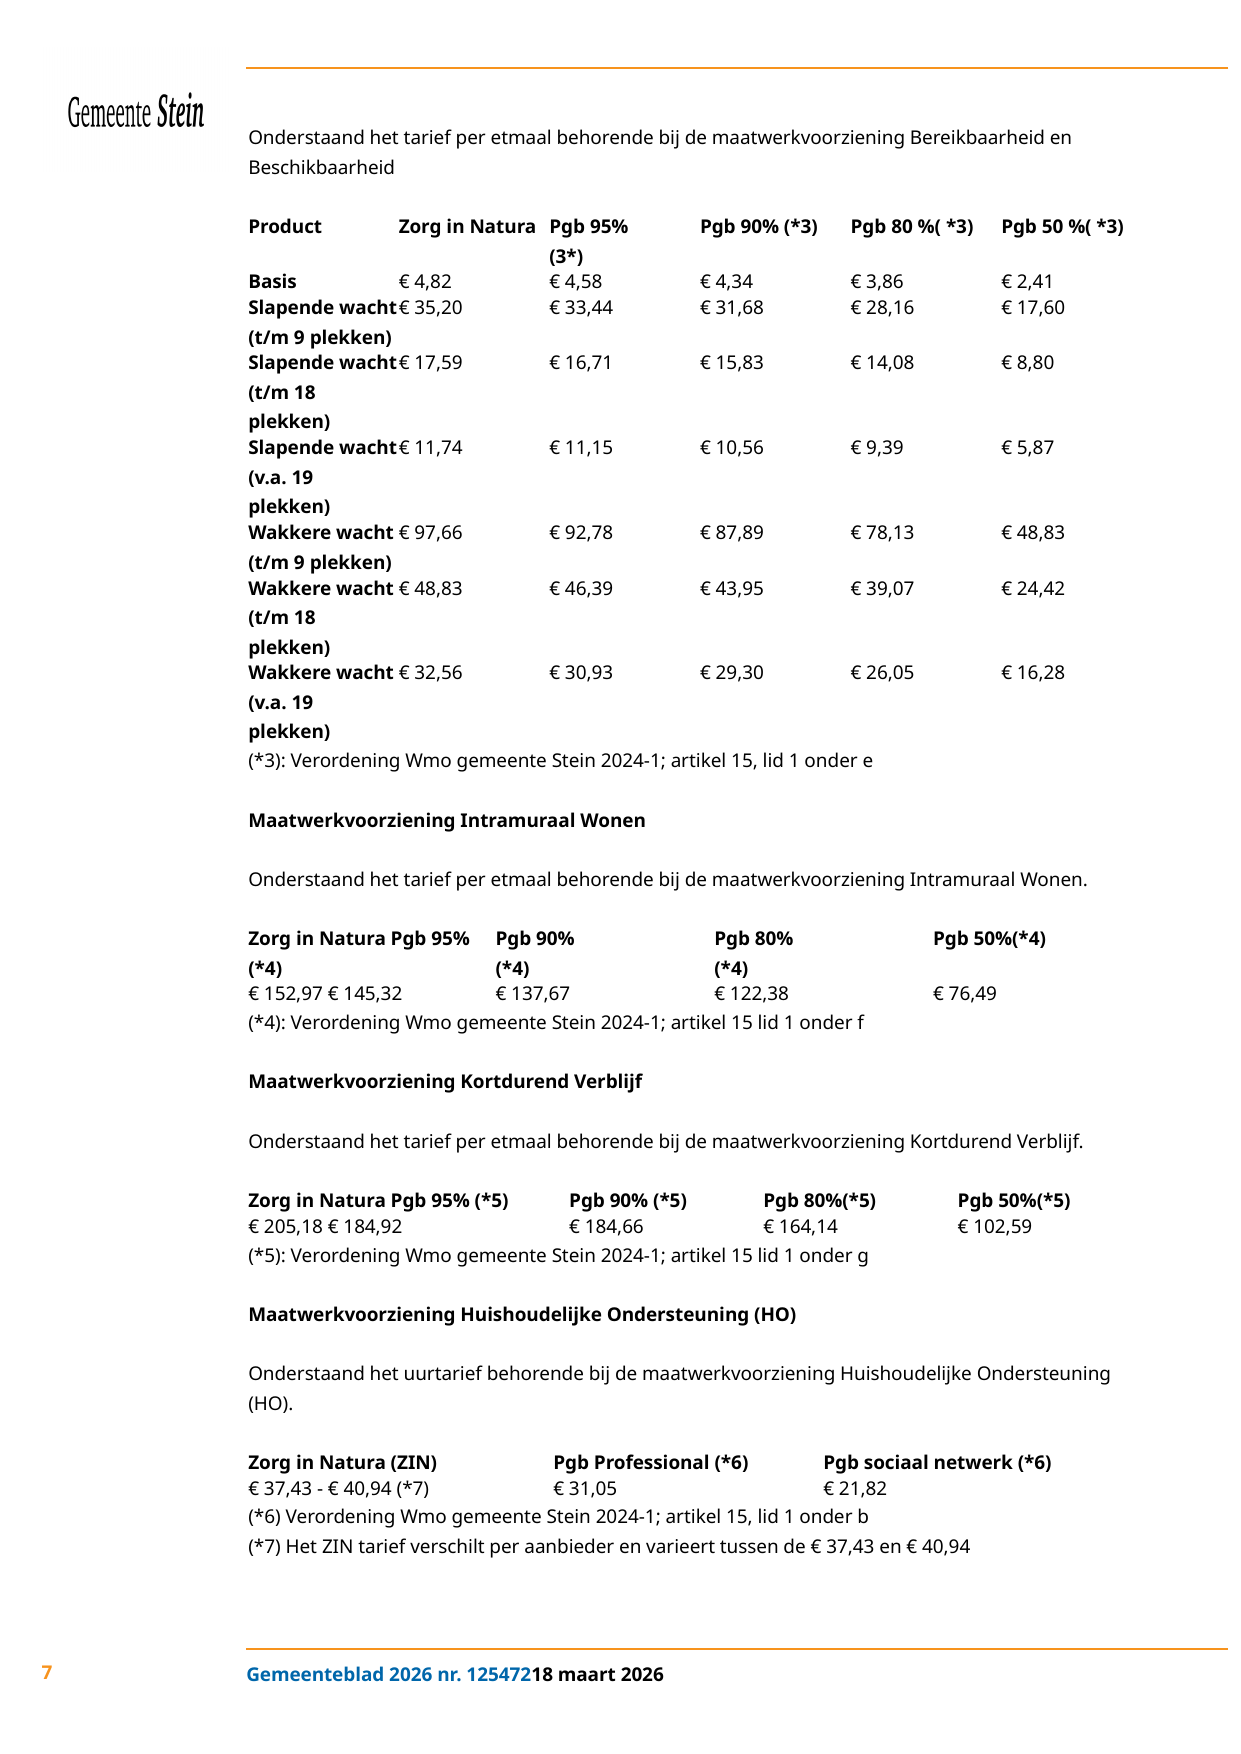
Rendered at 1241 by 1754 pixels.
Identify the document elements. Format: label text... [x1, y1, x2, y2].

table_header Pgb 80 %( *3) [850, 213, 1001, 268]
text Onderstaand het tarief per etmaal behorende bij de maatwerkvoorziening Kortdurend Verblijf. [248, 1128, 1152, 1154]
table_cell € 35,20 [399, 294, 549, 349]
table_header Zorg in Natura Pgb 95% (*5) [248, 1187, 569, 1213]
table_cell € 4,82 [399, 269, 549, 294]
table_cell € 2,41 [1001, 269, 1152, 294]
text Maatwerkvoorziening Intramuraal Wonen [248, 807, 1152, 833]
table_header Pgb Professional (*6) [553, 1449, 823, 1475]
table_cell € 31,05 [553, 1475, 823, 1501]
table_cell € 48,83 [399, 575, 549, 659]
table_cell € 33,44 [549, 294, 700, 349]
table_header Product [248, 213, 398, 268]
table_cell € 76,49 [933, 981, 1152, 1006]
table_header Pgb 90% (*4) [495, 925, 714, 981]
table_cell € 9,39 [850, 435, 1001, 519]
table_cell € 11,74 [399, 435, 549, 519]
table_cell Slapende wacht (t/m 18 plekken) [248, 350, 398, 434]
table_cell € 29,30 [700, 660, 850, 744]
text (*6) Verordening Wmo gemeente Stein 2024-1; artikel 15, lid 1 onder b [248, 1504, 1152, 1529]
table_cell € 37,43 - € 40,94 (*7) [248, 1475, 553, 1501]
table_cell € 39,07 [850, 575, 1001, 659]
table_cell Basis [248, 269, 398, 294]
table_cell € 10,56 [700, 435, 850, 519]
table_cell € 32,56 [399, 660, 549, 744]
text (*4): Verordening Wmo gemeente Stein 2024-1; artikel 15 lid 1 onder f [248, 1009, 1152, 1035]
table_header Pgb 80%(*5) [763, 1187, 957, 1213]
table_header Zorg in Natura Pgb 95% (*4) [248, 925, 495, 981]
table_header Pgb 90% (*5) [569, 1187, 763, 1213]
text Onderstaand het uurtarief behorende bij de maatwerkvoorziening Huishoudelijke Ondersteuning (HO). [248, 1360, 1152, 1416]
table_cell € 43,95 [700, 575, 850, 659]
table_cell € 122,38 [714, 981, 933, 1006]
table_cell € 24,42 [1001, 575, 1152, 659]
table_cell € 184,66 [569, 1213, 763, 1239]
table_cell € 4,58 [549, 269, 700, 294]
table_cell € 16,28 [1001, 660, 1152, 744]
table_cell Slapende wacht (v.a. 19 plekken) [248, 435, 398, 519]
table_cell € 8,80 [1001, 350, 1152, 434]
table_header Pgb 50 %( *3) [1001, 213, 1152, 268]
table_cell € 15,83 [700, 350, 850, 434]
table_cell Wakkere wacht (t/m 18 plekken) [248, 575, 398, 659]
table_cell € 48,83 [1001, 519, 1152, 575]
table_header Pgb 50%(*4) [933, 925, 1152, 981]
table_cell € 92,78 [549, 519, 700, 575]
text (*5): Verordening Wmo gemeente Stein 2024-1; artikel 15 lid 1 onder g [248, 1242, 1152, 1268]
table_cell € 87,89 [700, 519, 850, 575]
table_cell € 28,16 [850, 294, 1001, 349]
table_cell € 102,59 [958, 1213, 1152, 1239]
table_cell Slapende wacht (t/m 9 plekken) [248, 294, 398, 349]
table_cell Wakkere wacht (t/m 9 plekken) [248, 519, 398, 575]
table_header Pgb sociaal netwerk (*6) [823, 1449, 1152, 1475]
text (*3): Verordening Wmo gemeente Stein 2024-1; artikel 15, lid 1 onder e [248, 748, 1152, 773]
table_cell € 14,08 [850, 350, 1001, 434]
table_cell € 30,93 [549, 660, 700, 744]
table_header Pgb 95% (3*) [549, 213, 700, 268]
table_cell € 11,15 [549, 435, 700, 519]
table_cell € 97,66 [399, 519, 549, 575]
text Maatwerkvoorziening Kortdurend Verblijf [248, 1069, 1152, 1094]
table_cell € 78,13 [850, 519, 1001, 575]
table_cell € 26,05 [850, 660, 1001, 744]
table_cell € 46,39 [549, 575, 700, 659]
table_header Zorg in Natura [399, 213, 549, 268]
table_header Pgb 90% (*3) [700, 213, 850, 268]
text Maatwerkvoorziening Huishoudelijke Ondersteuning (HO) [248, 1301, 1152, 1327]
table_cell € 205,18 € 184,92 [248, 1213, 569, 1239]
picture [41, 47, 231, 172]
table_cell € 31,68 [700, 294, 850, 349]
table_cell € 4,34 [700, 269, 850, 294]
table_cell € 21,82 [823, 1475, 1152, 1501]
table_cell € 164,14 [763, 1213, 957, 1239]
table_cell € 152,97 € 145,32 [248, 981, 495, 1006]
text Onderstaand het tarief per etmaal behorende bij de maatwerkvoorziening Intramuraal Wonen. [248, 866, 1152, 892]
table_cell € 3,86 [850, 269, 1001, 294]
table_header Pgb 50%(*5) [958, 1187, 1152, 1213]
table_cell € 16,71 [549, 350, 700, 434]
text Onderstaand het tarief per etmaal behorende bij de maatwerkvoorziening Bereikbaarheid en Beschikbaarheid [248, 124, 1152, 180]
table_cell € 137,67 [495, 981, 714, 1006]
table_cell € 17,60 [1001, 294, 1152, 349]
text (*7) Het ZIN tarief verschilt per aanbieder en varieert tussen de € 37,43 en € 40,94 [248, 1533, 1152, 1559]
table_cell Wakkere wacht (v.a. 19 plekken) [248, 660, 398, 744]
table_cell € 5,87 [1001, 435, 1152, 519]
table_cell € 17,59 [399, 350, 549, 434]
table_header Pgb 80% (*4) [714, 925, 933, 981]
table_header Zorg in Natura (ZIN) [248, 1449, 553, 1475]
